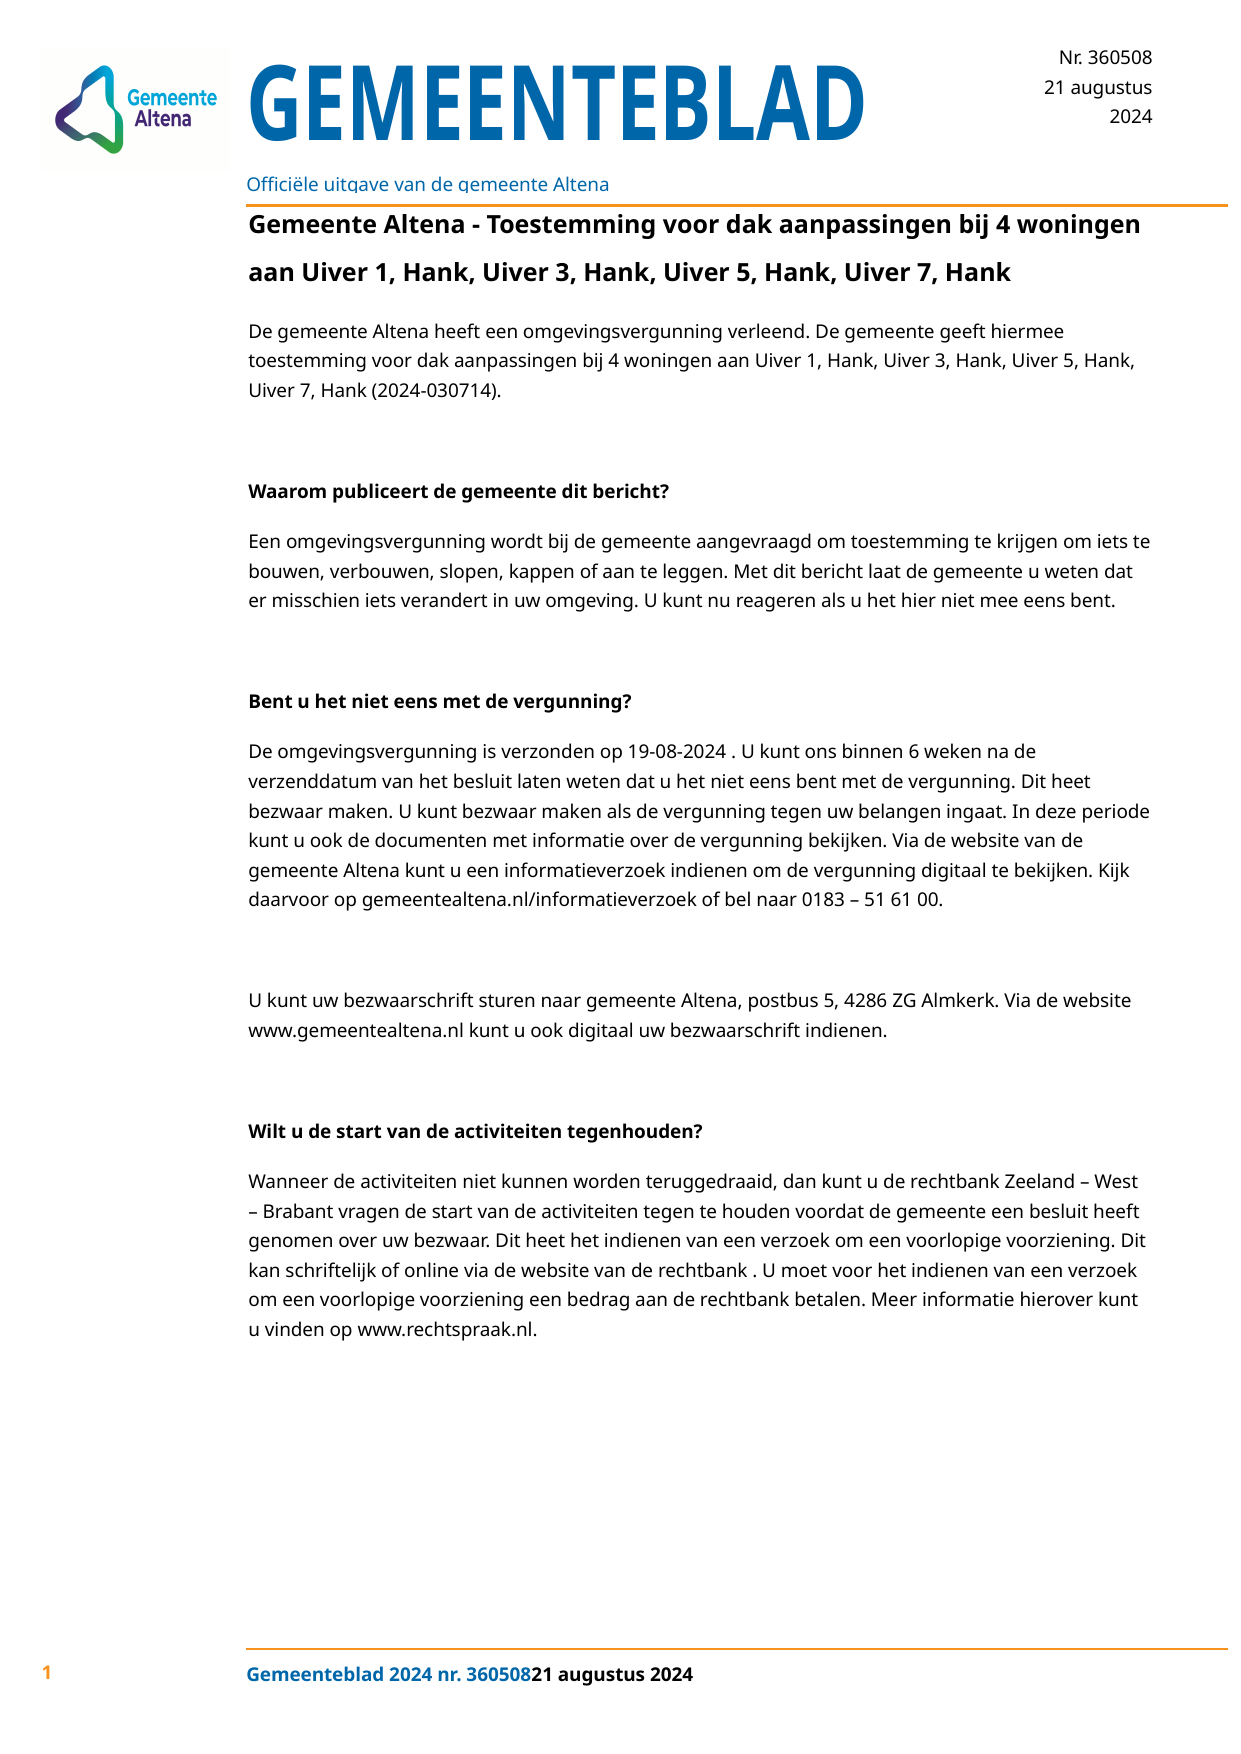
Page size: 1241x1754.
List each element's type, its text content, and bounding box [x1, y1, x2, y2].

text U kunt uw bezwaarschrift sturen naar gemeente Altena, postbus 5, 4286 ZG Almkerk. Via de website www.gemeentealtena.nl kunt u ook digitaal uw bezwaarschrift indienen. [248, 987, 1152, 1043]
picture [41, 47, 231, 172]
text Wilt u de start van de activiteiten tegenhouden? [248, 1118, 1152, 1144]
text Gemeente Altena - Toestemming voor dak aanpassingen bij 4 woningen aan Uiver 1, Hank, Uiver 3, Hank, Uiver 5, Hank, Uiver 7, Hank [248, 207, 1152, 288]
text De gemeente Altena heeft een omgevingsvergunning verleend. De gemeente geeft hiermee toestemming voor dak aanpassingen bij 4 woningen aan Uiver 1, Hank, Uiver 3, Hank, Uiver 5, Hank, Uiver 7, Hank (2024-030714). [248, 318, 1152, 403]
text De omgevingsvergunning is verzonden op 19-08-2024 . U kunt ons binnen 6 weken na de verzenddatum van het besluit laten weten dat u het niet eens bent met de vergunning. Dit heet bezwaar maken. U kunt bezwaar maken als de vergunning tegen uw belangen ingaat. In deze periode kunt u ook de documenten met informatie over de vergunning bekijken. Via de website van de gemeente Altena kunt u een informatieverzoek indienen om de vergunning digitaal te bekijken. Kijk daarvoor op gemeentealtena.nl/informatieverzoek of bel naar 0183 – 51 61 00. [248, 739, 1152, 912]
text Wanneer de activiteiten niet kunnen worden teruggedraaid, dan kunt u de rechtbank Zeeland – West – Brabant vragen de start van de activiteiten tegen te houden voordat de gemeente een besluit heeft genomen over uw bezwaar. Dit heet het indienen van een verzoek om een voorlopige voorziening. Dit kan schriftelijk of online via de website van de rechtbank . U moet voor het indienen van een verzoek om een voorlopige voorziening een bedrag aan de rechtbank betalen. Meer informatie hierover kunt u vinden op www.rechtspraak.nl. [248, 1168, 1152, 1342]
text Waarom publiceert de gemeente dit bericht? [248, 478, 1152, 504]
text Bent u het niet eens met de vergunning? [248, 688, 1152, 714]
text Een omgevingsvergunning wordt bij de gemeente aangevraagd om toestemming te krijgen om iets te bouwen, verbouwen, slopen, kappen of aan te leggen. Met dit bericht laat de gemeente u weten dat er misschien iets verandert in uw omgeving. U kunt nu reageren als u het hier niet mee eens bent. [248, 528, 1152, 613]
